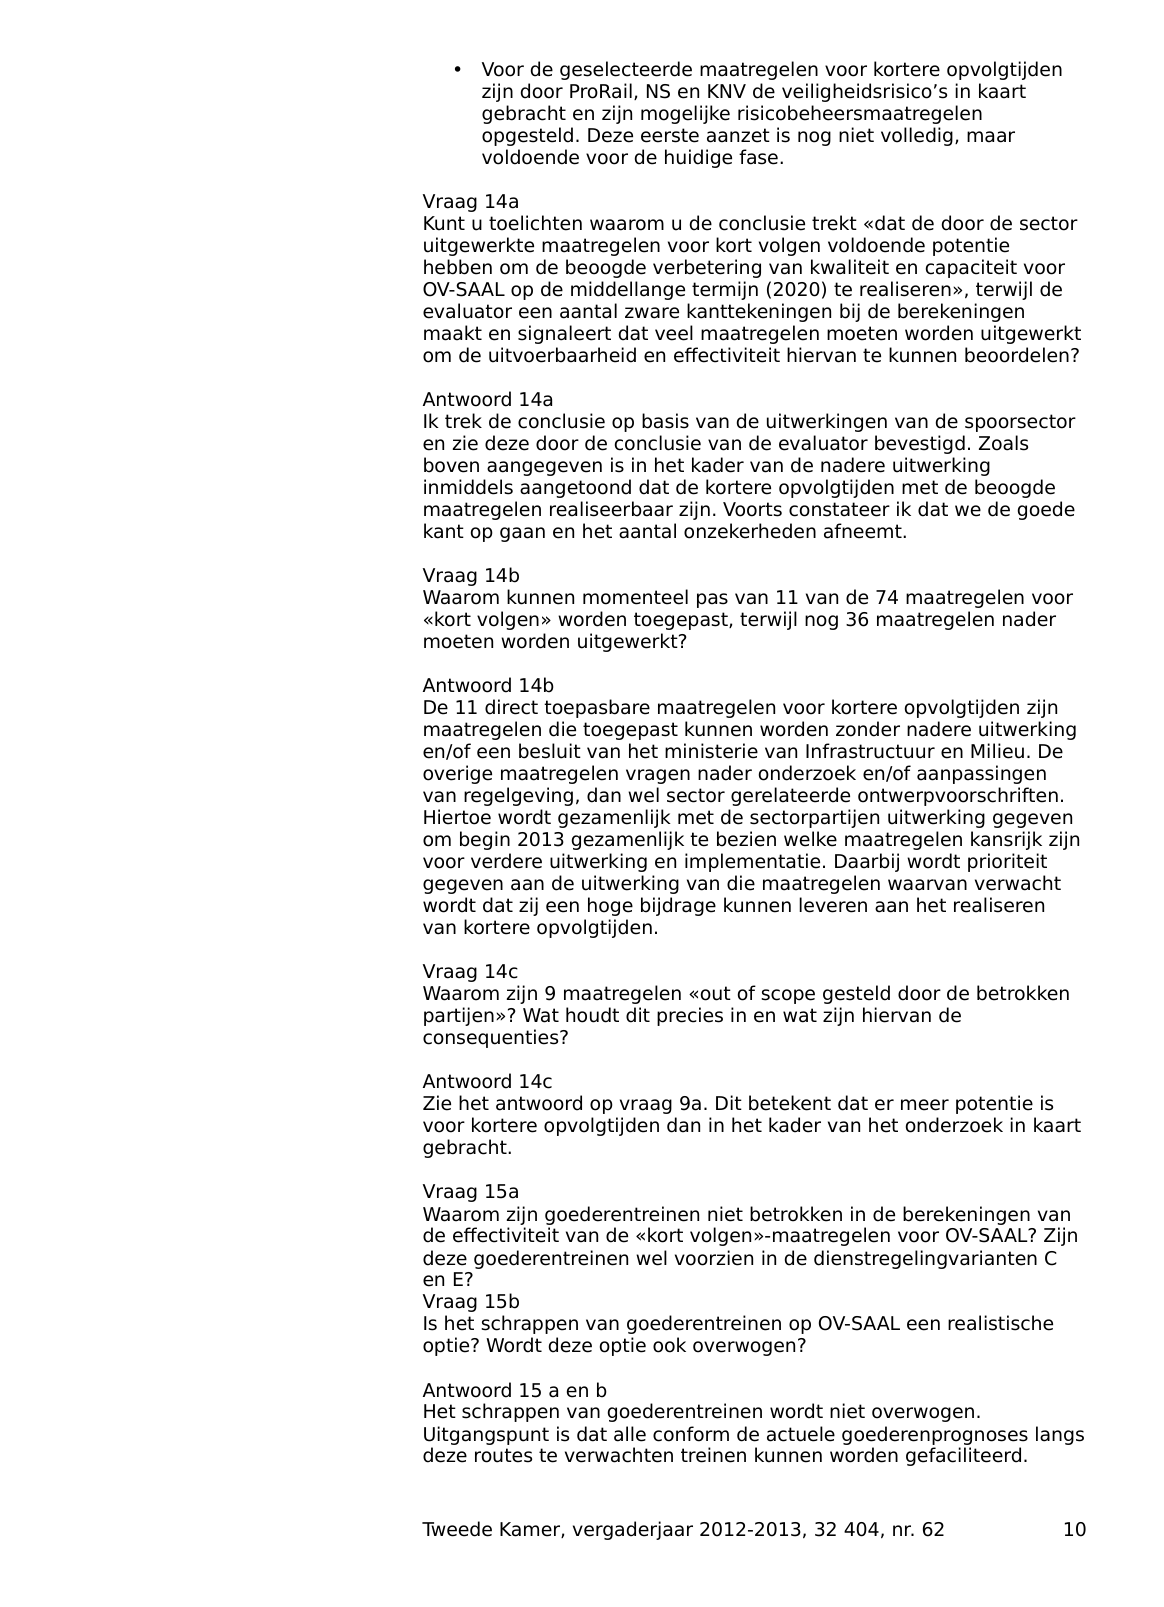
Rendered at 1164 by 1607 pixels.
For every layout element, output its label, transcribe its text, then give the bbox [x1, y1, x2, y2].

text Vraag 15b [422, 1291, 1087, 1313]
text Vraag 14c [422, 961, 1087, 983]
text Kunt u toelichten waarom u de conclusie trekt «dat de door de sector uitgewerkte maatregelen voor kort volgen voldoende potentie hebben om de beoogde verbetering van kwaliteit en capaciteit voor OV-SAAL op de middellange termijn (2020) te realiseren», terwijl de evaluator een aantal zware kanttekeningen bij de berekeningen maakt en signaleert dat veel maatregelen moeten worden uitgewerkt om de uitvoerbaarheid en effectiviteit hiervan te kunnen beoordelen? [422, 213, 1087, 367]
text • Voor de geselecteerde maatregelen voor kortere opvolgtijden zijn door ProRail, NS en KNV de veiligheidsrisico’s in kaart gebracht en zijn mogelijke risicobeheersmaatregelen opgesteld. Deze eerste aanzet is nog niet volledig, maar voldoende voor de huidige fase. [452, 59, 1087, 169]
text Zie het antwoord op vraag 9a. Dit betekent dat er meer potentie is voor kortere opvolgtijden dan in het kader van het onderzoek in kaart gebracht. [422, 1093, 1087, 1159]
text Waarom zijn goederentreinen niet betrokken in de berekeningen van de effectiviteit van de «kort volgen»-maatregelen voor OV-SAAL? Zijn deze goederentreinen wel voorzien in de dienstregelingvarianten C en E? [422, 1203, 1087, 1291]
text Antwoord 14b [422, 675, 1087, 697]
text Antwoord 15 a en b [422, 1379, 1087, 1401]
text Is het schrappen van goederentreinen op OV-SAAL een realistische optie? Wordt deze optie ook overwogen? [422, 1313, 1087, 1357]
text Vraag 14b [422, 565, 1087, 587]
text Het schrappen van goederentreinen wordt niet overwogen. Uitgangspunt is dat alle conform de actuele goederenprognoses langs deze routes te verwachten treinen kunnen worden gefaciliteerd. [422, 1401, 1087, 1467]
text Ik trek de conclusie op basis van de uitwerkingen van de spoorsector en zie deze door de conclusie van de evaluator bevestigd. Zoals boven aangegeven is in het kader van de nadere uitwerking inmiddels aangetoond dat de kortere opvolgtijden met de beoogde maatregelen realiseerbaar zijn. Voorts constateer ik dat we de goede kant op gaan en het aantal onzekerheden afneemt. [422, 411, 1087, 543]
text Waarom zijn 9 maatregelen «out of scope gesteld door de betrokken partijen»? Wat houdt dit precies in en wat zijn hiervan de consequenties? [422, 983, 1087, 1049]
text Vraag 14a [422, 191, 1087, 213]
text De 11 direct toepasbare maatregelen voor kortere opvolgtijden zijn maatregelen die toegepast kunnen worden zonder nadere uitwerking en/of een besluit van het ministerie van Infrastructuur en Milieu. De overige maatregelen vragen nader onderzoek en/of aanpassingen van regelgeving, dan wel sector gerelateerde ontwerpvoorschriften. Hiertoe wordt gezamenlijk met de sectorpartijen uitwerking gegeven om begin 2013 gezamenlijk te bezien welke maatregelen kansrijk zijn voor verdere uitwerking en implementatie. Daarbij wordt prioriteit gegeven aan de uitwerking van die maatregelen waarvan verwacht wordt dat zij een hoge bijdrage kunnen leveren aan het realiseren van kortere opvolgtijden. [422, 697, 1087, 939]
text Antwoord 14a [422, 389, 1087, 411]
text Antwoord 14c [422, 1071, 1087, 1093]
text Vraag 15a [422, 1181, 1087, 1203]
text Waarom kunnen momenteel pas van 11 van de 74 maatregelen voor «kort volgen» worden toegepast, terwijl nog 36 maatregelen nader moeten worden uitgewerkt? [422, 587, 1087, 653]
